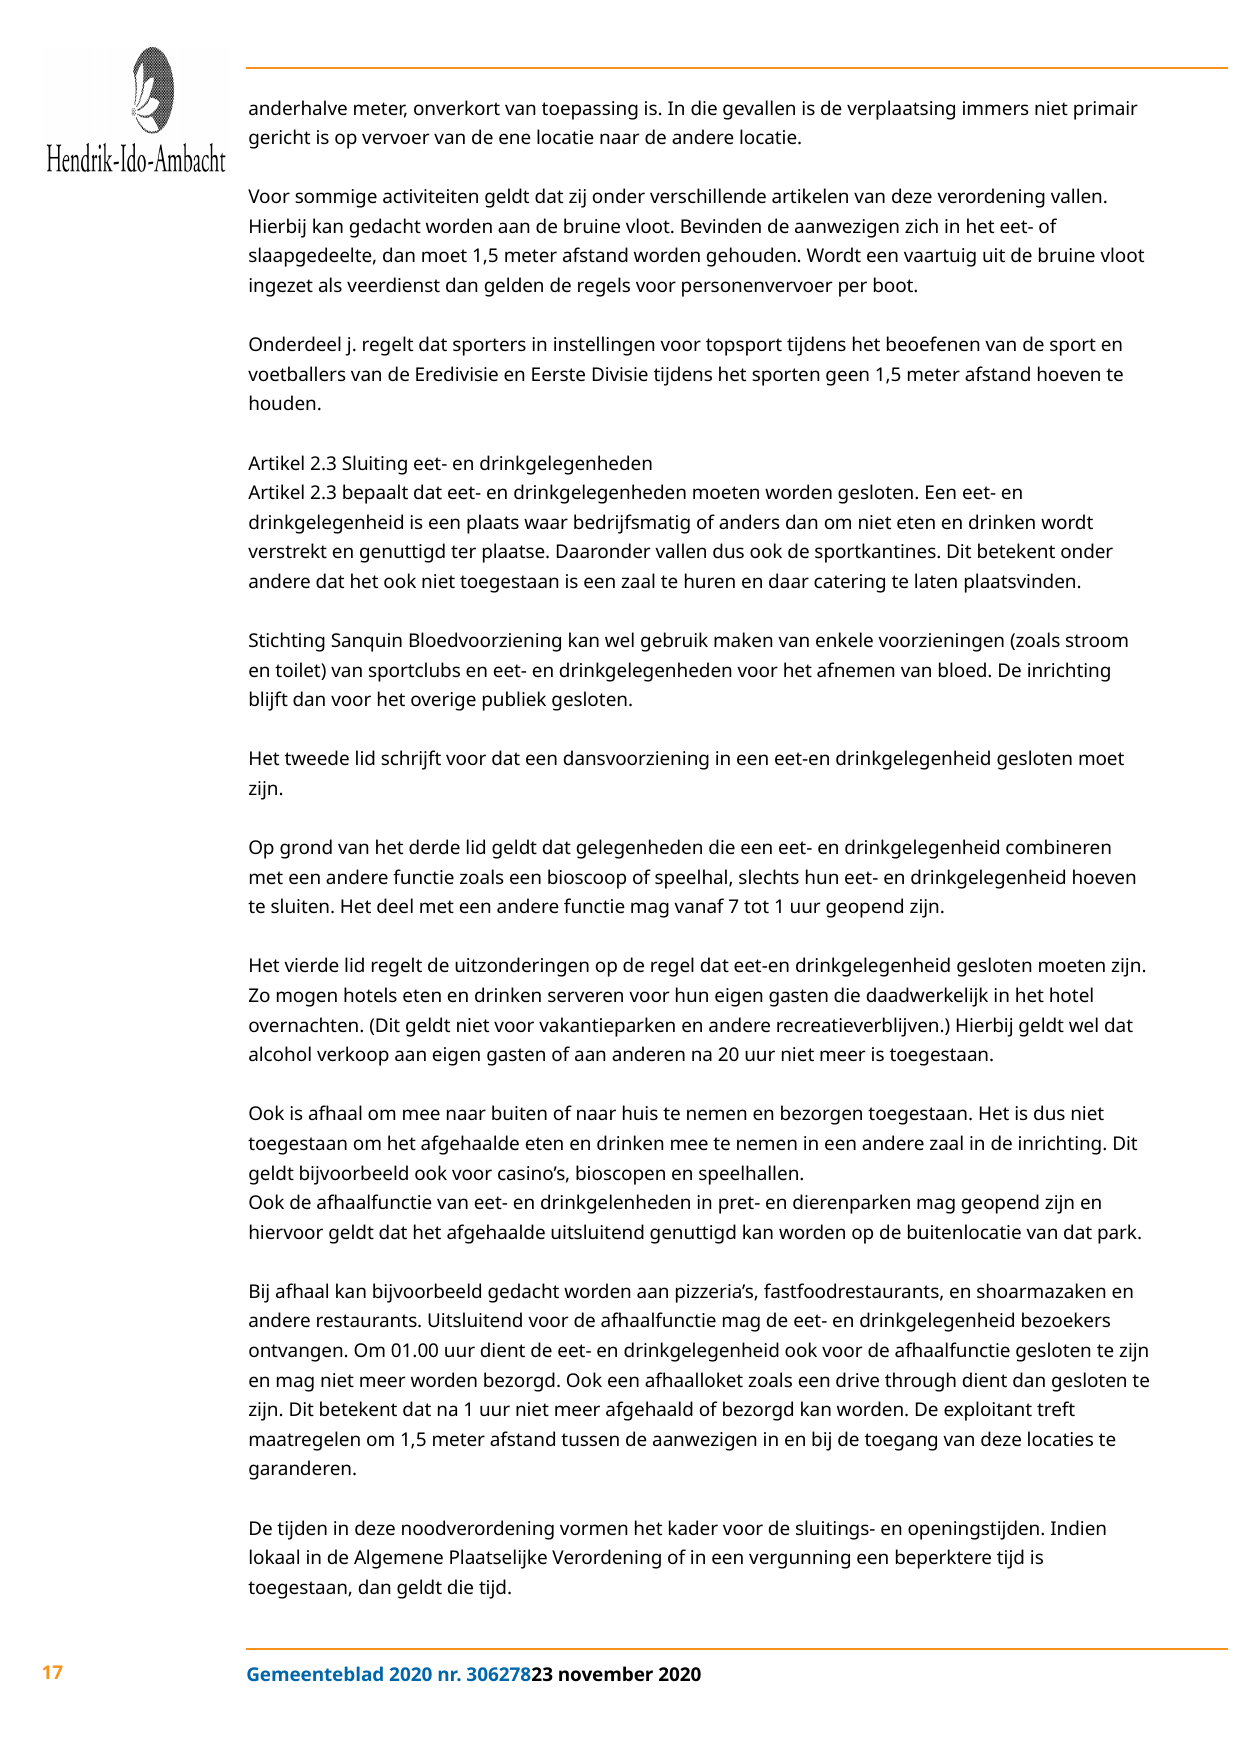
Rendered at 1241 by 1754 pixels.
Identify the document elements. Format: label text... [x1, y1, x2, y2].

text Het tweede lid schrijft voor dat een dansvoorziening in een eet-en drinkgelegenheid gesloten moet zijn. [248, 746, 1152, 801]
text Artikel 2.3 Sluiting eet- en drinkgelegenheden [248, 450, 1152, 476]
text Het vierde lid regelt de uitzonderingen op de regel dat eet-en drinkgelegenheid gesloten moeten zijn. Zo mogen hotels eten en drinken serveren voor hun eigen gasten die daadwerkelijk in het hotel overnachten. (Dit geldt niet voor vakantieparken en andere recreatieverblijven.) Hierbij geldt wel dat alcohol verkoop aan eigen gasten of aan anderen na 20 uur niet meer is toegestaan. [248, 953, 1152, 1067]
text Ook de afhaalfunctie van eet- en drinkgelenheden in pret- en dierenparken mag geopend zijn en hiervoor geldt dat het afgehaalde uitsluitend genuttigd kan worden op de buitenlocatie van dat park. [248, 1189, 1152, 1245]
text Artikel 2.3 bepaalt dat eet- en drinkgelegenheden moeten worden gesloten. Een eet- en drinkgelegenheid is een plaats waar bedrijfsmatig of anders dan om niet eten en drinken wordt verstrekt en genuttigd ter plaatse. Daaronder vallen dus ook de sportkantines. Dit betekent onder andere dat het ook niet toegestaan is een zaal te huren en daar catering te laten plaatsvinden. [248, 479, 1152, 594]
text De tijden in deze noodverordening vormen het kader voor de sluitings- en openingstijden. Indien lokaal in de Algemene Plaatselijke Verordening of in een vergunning een beperktere tijd is toegestaan, dan geldt die tijd. [248, 1515, 1152, 1600]
text Op grond van het derde lid geldt dat gelegenheden die een eet- en drinkgelegenheid combineren met een andere functie zoals een bioscoop of speelhal, slechts hun eet- en drinkgelegenheid hoeven te sluiten. Het deel met een andere functie mag vanaf 7 tot 1 uur geopend zijn. [248, 834, 1152, 919]
picture [41, 47, 231, 172]
text Voor sommige activiteiten geldt dat zij onder verschillende artikelen van deze verordening vallen. Hierbij kan gedacht worden aan de bruine vloot. Bevinden de aanwezigen zich in het eet- of slaapgedeelte, dan moet 1,5 meter afstand worden gehouden. Wordt een vaartuig uit de bruine vloot ingezet als veerdienst dan gelden de regels voor personenvervoer per boot. [248, 183, 1152, 298]
text Ook is afhaal om mee naar buiten of naar huis te nemen en bezorgen toegestaan. Het is dus niet toegestaan om het afgehaalde eten en drinken mee te nemen in een andere zaal in de inrichting. Dit geldt bijvoorbeeld ook voor casino’s, bioscopen en speelhallen. [248, 1101, 1152, 1186]
text Stichting Sanquin Bloedvoorziening kan wel gebruik maken van enkele voorzieningen (zoals stroom en toilet) van sportclubs en eet- en drinkgelegenheden voor het afnemen van bloed. De inrichting blijft dan voor het overige publiek gesloten. [248, 627, 1152, 712]
text Bij afhaal kan bijvoorbeeld gedacht worden aan pizzeria’s, fastfoodrestaurants, en shoarmazaken en andere restaurants. Uitsluitend voor de afhaalfunctie mag de eet- en drinkgelegenheid bezoekers ontvangen. Om 01.00 uur dient de eet- en drinkgelegenheid ook voor de afhaalfunctie gesloten te zijn en mag niet meer worden bezorgd. Ook een afhaalloket zoals een drive through dient dan gesloten te zijn. Dit betekent dat na 1 uur niet meer afgehaald of bezorgd kan worden. De exploitant treft maatregelen om 1,5 meter afstand tussen de aanwezigen in en bij de toegang van deze locaties te garanderen. [248, 1278, 1152, 1481]
text Onderdeel j. regelt dat sporters in instellingen voor topsport tijdens het beoefenen van de sport en voetballers van de Eredivisie en Eerste Divisie tijdens het sporten geen 1,5 meter afstand hoeven te houden. [248, 331, 1152, 416]
text anderhalve meter, onverkort van toepassing is. In die gevallen is de verplaatsing immers niet primair gericht is op vervoer van de ene locatie naar de andere locatie. [248, 95, 1152, 150]
